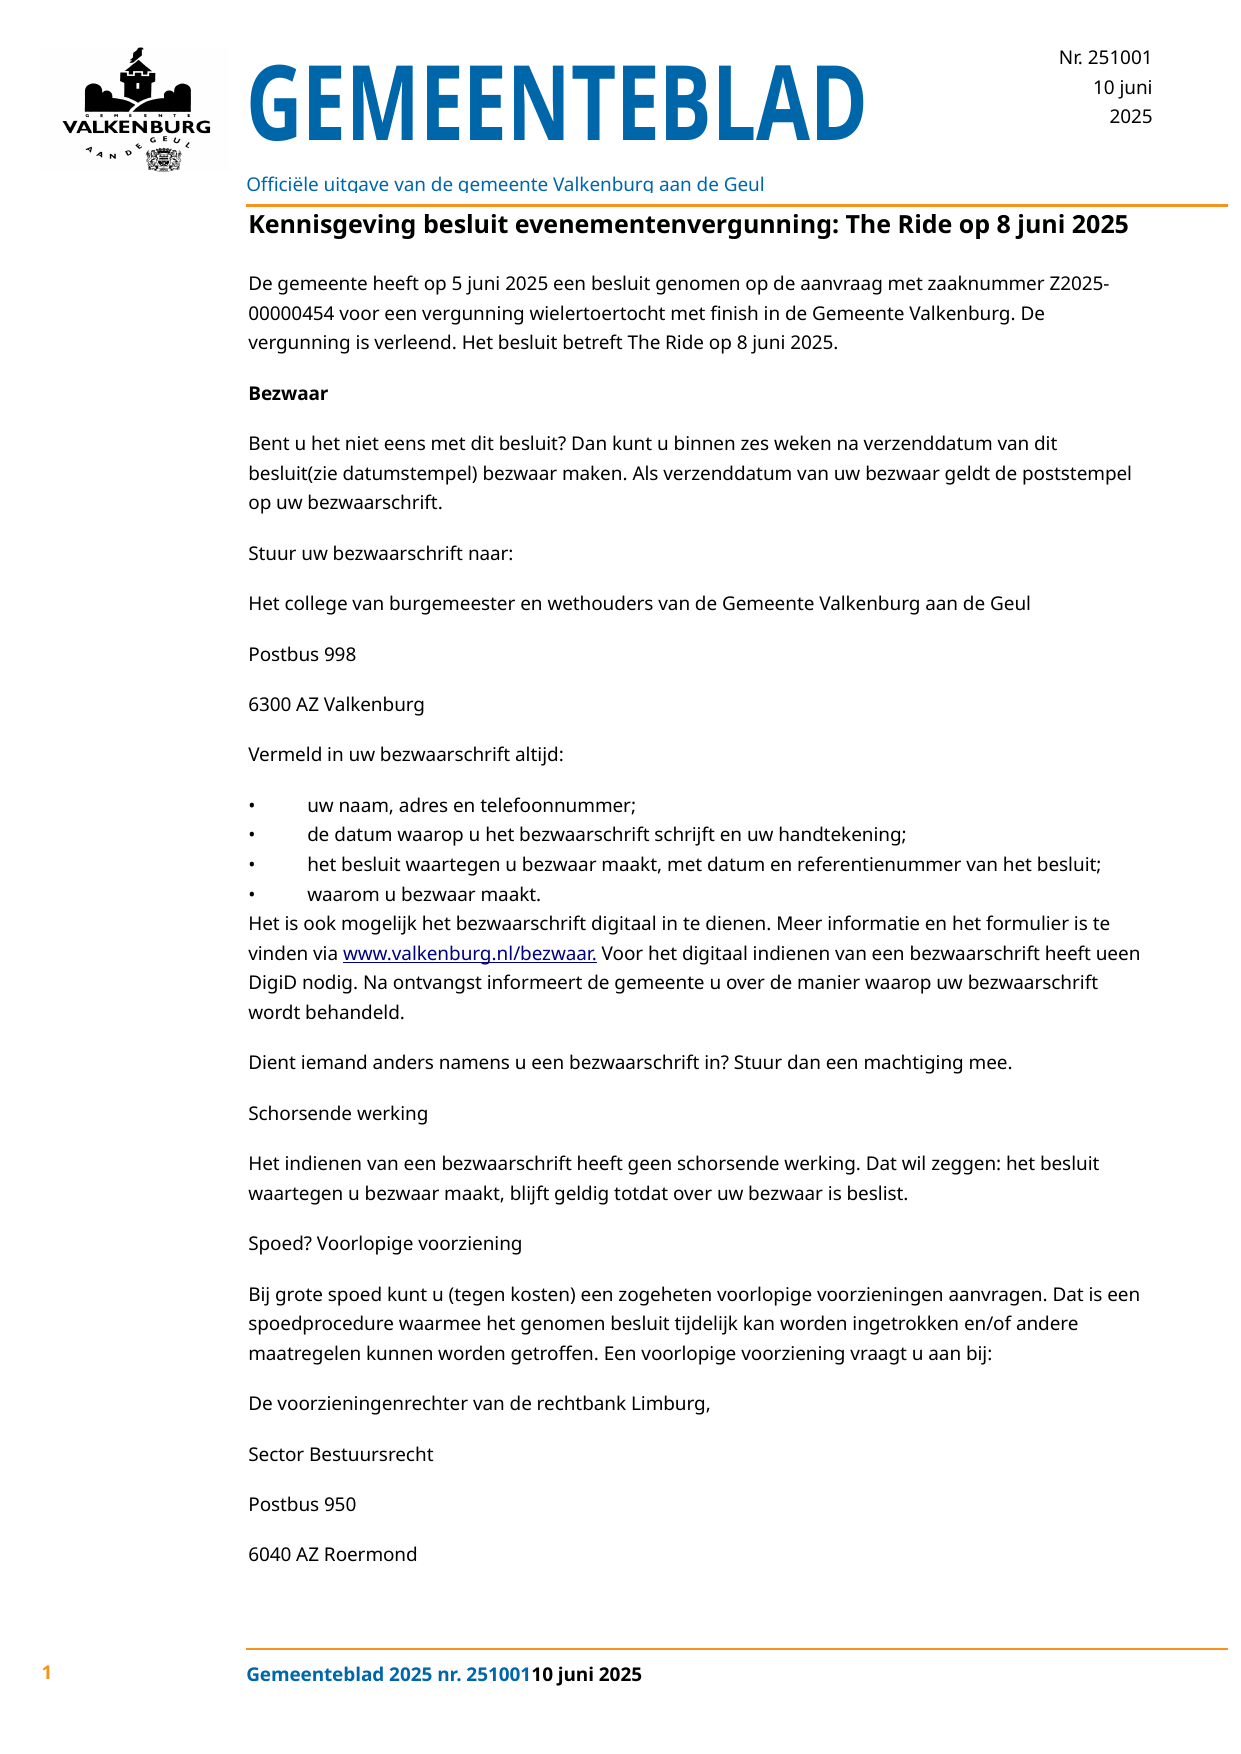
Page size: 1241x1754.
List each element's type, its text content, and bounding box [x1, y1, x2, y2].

list de datum waarop u het bezwaarschrift schrijft en uw handtekening; [248, 822, 1152, 847]
text Sector Bestuursrecht [248, 1441, 1152, 1466]
text Postbus 950 [248, 1491, 1152, 1517]
text Vermeld in uw bezwaarschrift altijd: [248, 742, 1152, 767]
text Het is ook mogelijk het bezwaarschrift digitaal in te dienen. Meer informatie en het formulier is te vinden via www.valkenburg.nl/bezwaar. Voor het digitaal indienen van een bezwaarschrift heeft ueen DigiD nodig. Na ontvangst informeert de gemeente u over de manier waarop uw bezwaarschrift wordt behandeld. [248, 910, 1152, 1025]
text 6040 AZ Roermond [248, 1542, 1152, 1567]
text Stuur uw bezwaarschrift naar: [248, 540, 1152, 566]
list waarom u bezwaar maakt. [248, 881, 1152, 906]
text Postbus 998 [248, 641, 1152, 666]
text Bij grote spoed kunt u (tegen kosten) een zogeheten voorlopige voorzieningen aanvragen. Dat is een spoedprocedure waarmee het genomen besluit tijdelijk kan worden ingetrokken en/of andere maatregelen kunnen worden getroffen. Een voorlopige voorziening vraagt u aan bij: [248, 1281, 1152, 1366]
text Het college van burgemeester en wethouders van de Gemeente Valkenburg aan de Geul [248, 590, 1152, 616]
text De voorzieningenrechter van de rechtbank Limburg, [248, 1390, 1152, 1416]
text 6300 AZ Valkenburg [248, 691, 1152, 717]
text De gemeente heeft op 5 juni 2025 een besluit genomen op de aanvraag met zaaknummer Z2025-00000454 voor een vergunning wielertoertocht met finish in de Gemeente Valkenburg. De vergunning is verleend. Het besluit betreft The Ride op 8 juni 2025. [248, 270, 1152, 355]
text Kennisgeving besluit evenementenvergunning: The Ride op 8 juni 2025 [248, 207, 1152, 241]
text Bent u het niet eens met dit besluit? Dan kunt u binnen zes weken na verzenddatum van dit besluit(zie datumstempel) bezwaar maken. Als verzenddatum van uw bezwaar geldt de poststempel op uw bezwaarschrift. [248, 430, 1152, 515]
list uw naam, adres en telefoonnummer; [248, 792, 1152, 818]
text Schorsende werking [248, 1100, 1152, 1126]
text Bezwaar [248, 380, 1152, 406]
picture [41, 47, 231, 172]
text Spoed? Voorlopige voorziening [248, 1230, 1152, 1256]
text Het indienen van een bezwaarschrift heeft geen schorsende werking. Dat wil zeggen: het besluit waartegen u bezwaar maakt, blijft geldig totdat over uw bezwaar is beslist. [248, 1150, 1152, 1206]
list het besluit waartegen u bezwaar maakt, met datum en referentienummer van het besluit; [248, 851, 1152, 877]
text Dient iemand anders namens u een bezwaarschrift in? Stuur dan een machtiging mee. [248, 1049, 1152, 1075]
